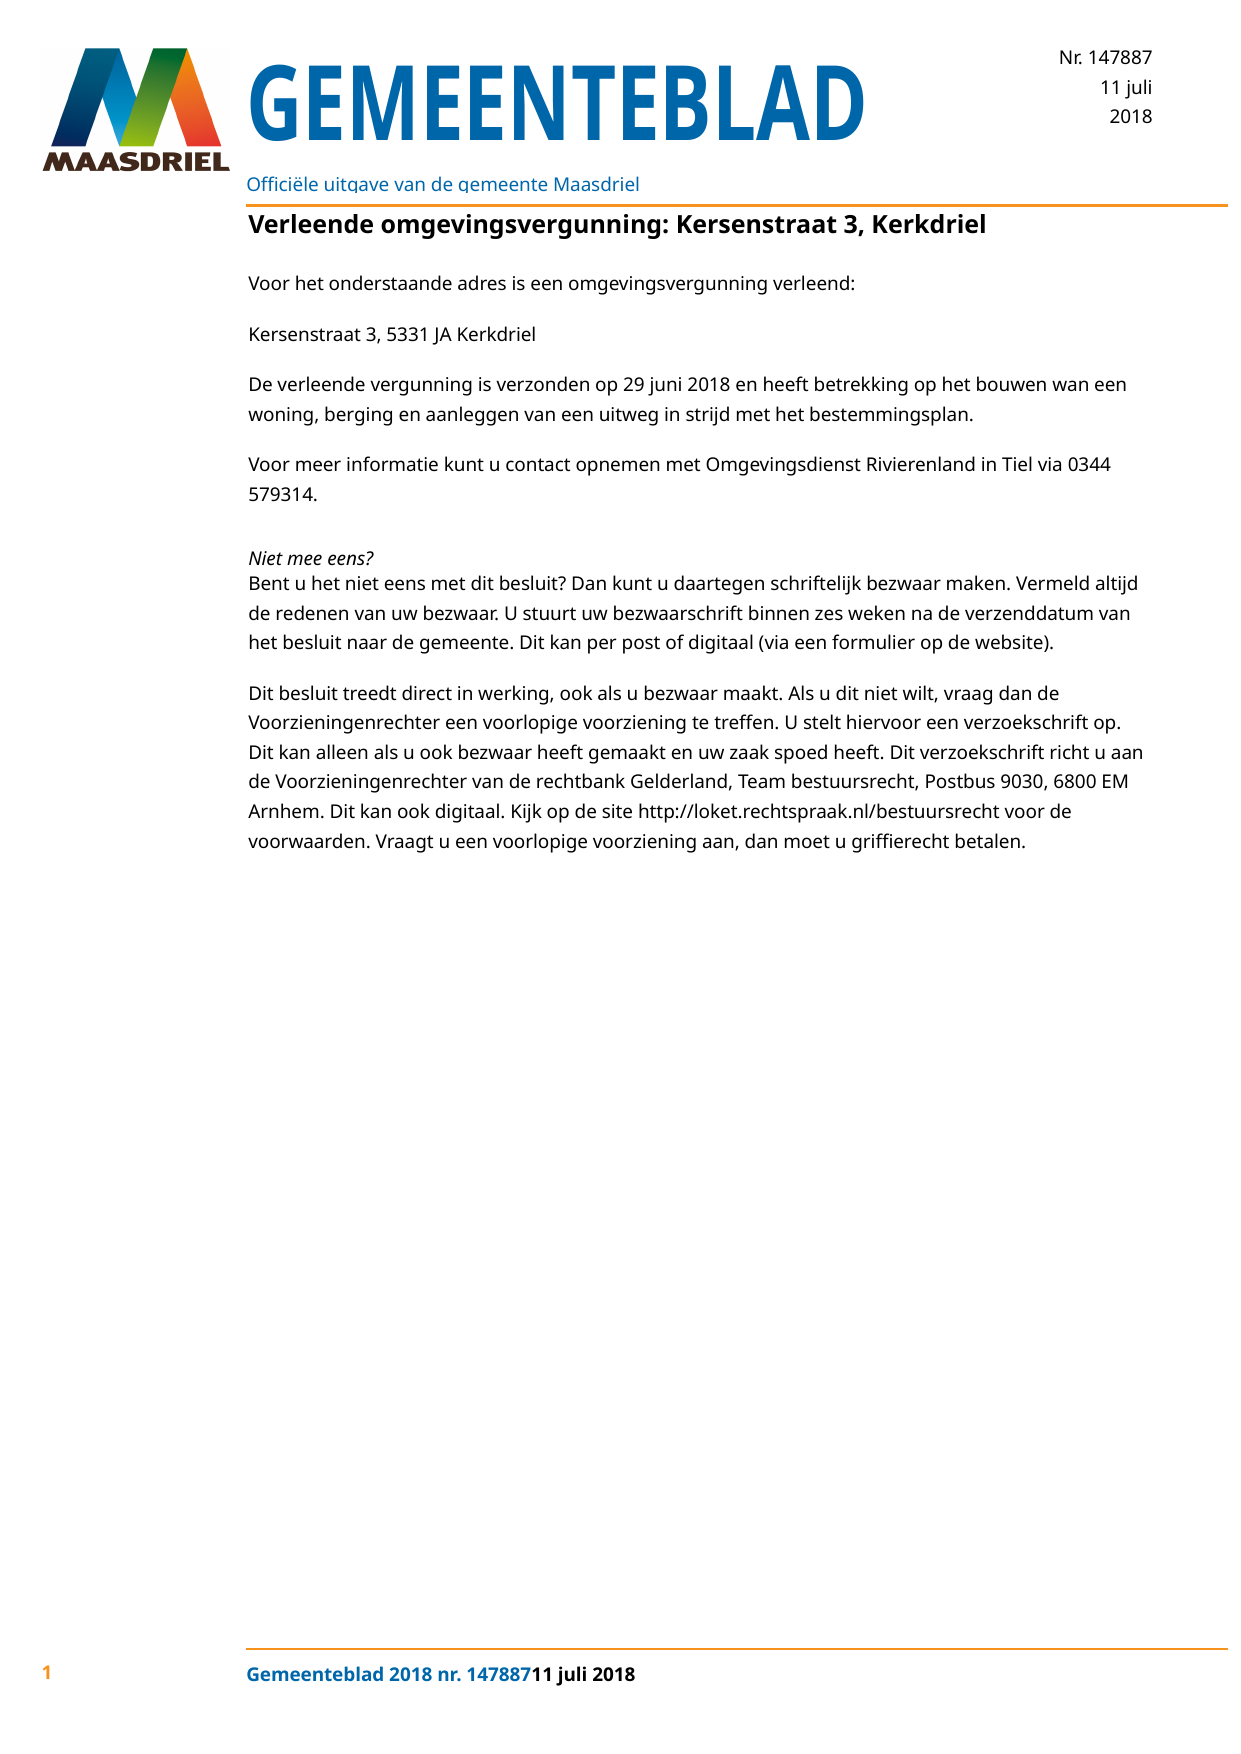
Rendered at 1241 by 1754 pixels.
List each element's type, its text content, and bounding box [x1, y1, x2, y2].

picture [41, 47, 231, 172]
text De verleende vergunning is verzonden op 29 juni 2018 en heeft betrekking op het bouwen wan een woning, berging en aanleggen van een uitweg in strijd met het bestemmingsplan. [248, 371, 1152, 426]
text Bent u het niet eens met dit besluit? Dan kunt u daartegen schriftelijk bezwaar maken. Vermeld altijd de redenen van uw bezwaar. U stuurt uw bezwaarschrift binnen zes weken na de verzenddatum van het besluit naar de gemeente. Dit kan per post of digitaal (via een formulier op de website). [248, 570, 1152, 655]
text Dit besluit treedt direct in werking, ook als u bezwaar maakt. Als u dit niet wilt, vraag dan de Voorzieningenrechter een voorlopige voorziening te treffen. U stelt hiervoor een verzoekschrift op. Dit kan alleen als u ook bezwaar heeft gemaakt en uw zaak spoed heeft. Dit verzoekschrift richt u aan de Voorzieningenrechter van de rechtbank Gelderland, Team bestuursrecht, Postbus 9030, 6800 EM Arnhem. Dit kan ook digitaal. Kijk op de site http://loket.rechtspraak.nl/bestuursrecht voor de voorwaarden. Vraagt u een voorlopige voorziening aan, dan moet u griffierecht betalen. [248, 680, 1152, 854]
text Voor meer informatie kunt u contact opnemen met Omgevingsdienst Rivierenland in Tiel via 0344 579314. [248, 451, 1152, 506]
text Verleende omgevingsvergunning: Kersenstraat 3, Kerkdriel [248, 207, 1152, 241]
text Niet mee eens? [248, 545, 1152, 570]
text Kersenstraat 3, 5331 JA Kerkdriel [248, 321, 1152, 346]
text Voor het onderstaande adres is een omgevingsvergunning verleend: [248, 270, 1152, 296]
